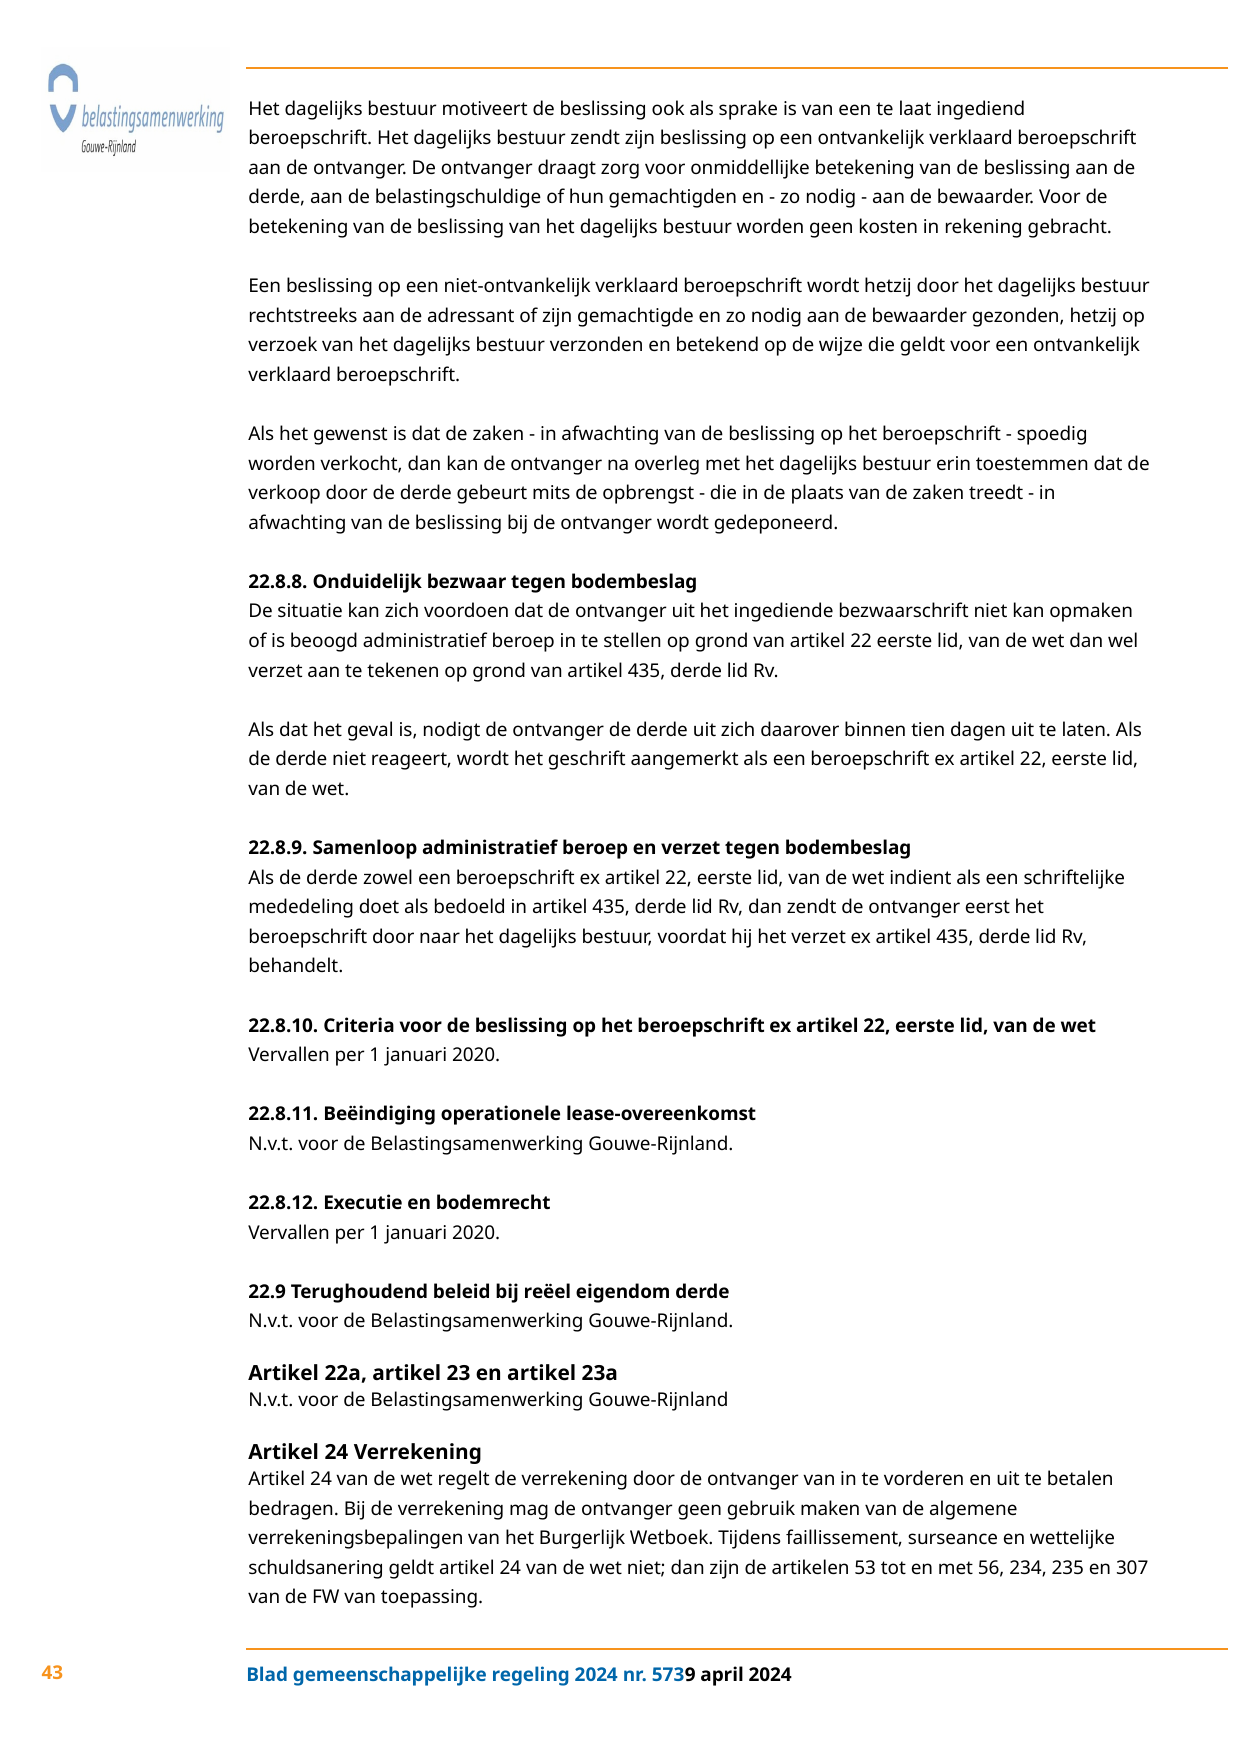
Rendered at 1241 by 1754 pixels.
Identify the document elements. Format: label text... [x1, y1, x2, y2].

text Artikel 22a, artikel 23 en artikel 23a [248, 1358, 1152, 1387]
text Als het gewenst is dat de zaken - in afwachting van de beslissing op het beroepschrift - spoedig worden verkocht, dan kan de ontvanger na overleg met het dagelijks bestuur erin toestemmen dat de verkoop door de derde gebeurt mits de opbrengst - die in de plaats van de zaken treedt - in afwachting van de beslissing bij de ontvanger wordt gedeponeerd. [248, 420, 1152, 535]
text De situatie kan zich voordoen dat de ontvanger uit het ingediende bezwaarschrift niet kan opmaken of is beoogd administratief beroep in te stellen op grond van artikel 22 eerste lid, van de wet dan wel verzet aan te tekenen op grond van artikel 435, derde lid Rv. [248, 598, 1152, 683]
text Vervallen per 1 januari 2020. [248, 1219, 1152, 1245]
text N.v.t. voor de Belastingsamenwerking Gouwe-Rijnland. [248, 1308, 1152, 1333]
text 22.8.10. Criteria voor de beslissing op het beroepschrift ex artikel 22, eerste lid, van de wet [248, 1012, 1152, 1038]
text 22.8.8. Onduidelijk bezwaar tegen bodembeslag [248, 568, 1152, 594]
picture [41, 47, 231, 172]
text Artikel 24 Verrekening [248, 1437, 1152, 1465]
text Het dagelijks bestuur motiveert de beslissing ook als sprake is van een te laat ingediend beroepschrift. Het dagelijks bestuur zendt zijn beslissing op een ontvankelijk verklaard beroepschrift aan de ontvanger. De ontvanger draagt zorg voor onmiddellijke betekening van de beslissing aan de derde, aan de belastingschuldige of hun gemachtigden en - zo nodig - aan de bewaarder. Voor de betekening van de beslissing van het dagelijks bestuur worden geen kosten in rekening gebracht. [248, 95, 1152, 239]
text 22.8.12. Executie en bodemrecht [248, 1189, 1152, 1215]
text N.v.t. voor de Belastingsamenwerking Gouwe-Rijnland. [248, 1130, 1152, 1156]
text Als de derde zowel een beroepschrift ex artikel 22, eerste lid, van de wet indient als een schriftelijke mededeling doet als bedoeld in artikel 435, derde lid Rv, dan zendt de ontvanger eerst het beroepschrift door naar het dagelijks bestuur, voordat hij het verzet ex artikel 435, derde lid Rv, behandelt. [248, 864, 1152, 978]
text 22.8.9. Samenloop administratief beroep en verzet tegen bodembeslag [248, 834, 1152, 860]
text N.v.t. voor de Belastingsamenwerking Gouwe-Rijnland [248, 1387, 1152, 1412]
text Een beslissing op een niet-ontvankelijk verklaard beroepschrift wordt hetzij door het dagelijks bestuur rechtstreeks aan de adressant of zijn gemachtigde en zo nodig aan de bewaarder gezonden, hetzij op verzoek van het dagelijks bestuur verzonden en betekend op de wijze die geldt voor een ontvankelijk verklaard beroepschrift. [248, 272, 1152, 387]
text Vervallen per 1 januari 2020. [248, 1041, 1152, 1067]
text Als dat het geval is, nodigt de ontvanger de derde uit zich daarover binnen tien dagen uit te laten. Als de derde niet reageert, wordt het geschrift aangemerkt als een beroepschrift ex artikel 22, eerste lid, van de wet. [248, 716, 1152, 801]
text 22.9 Terughoudend beleid bij reëel eigendom derde [248, 1278, 1152, 1304]
text Artikel 24 van de wet regelt de verrekening door de ontvanger van in te vorderen en uit te betalen bedragen. Bij de verrekening mag de ontvanger geen gebruik maken van de algemene verrekeningsbepalingen van het Burgerlijk Wetboek. Tijdens faillissement, surseance en wettelijke schuldsanering geldt artikel 24 van de wet niet; dan zijn de artikelen 53 tot en met 56, 234, 235 en 307 van de FW van toepassing. [248, 1465, 1152, 1609]
text 22.8.11. Beëindiging operationele lease-overeenkomst [248, 1101, 1152, 1126]
